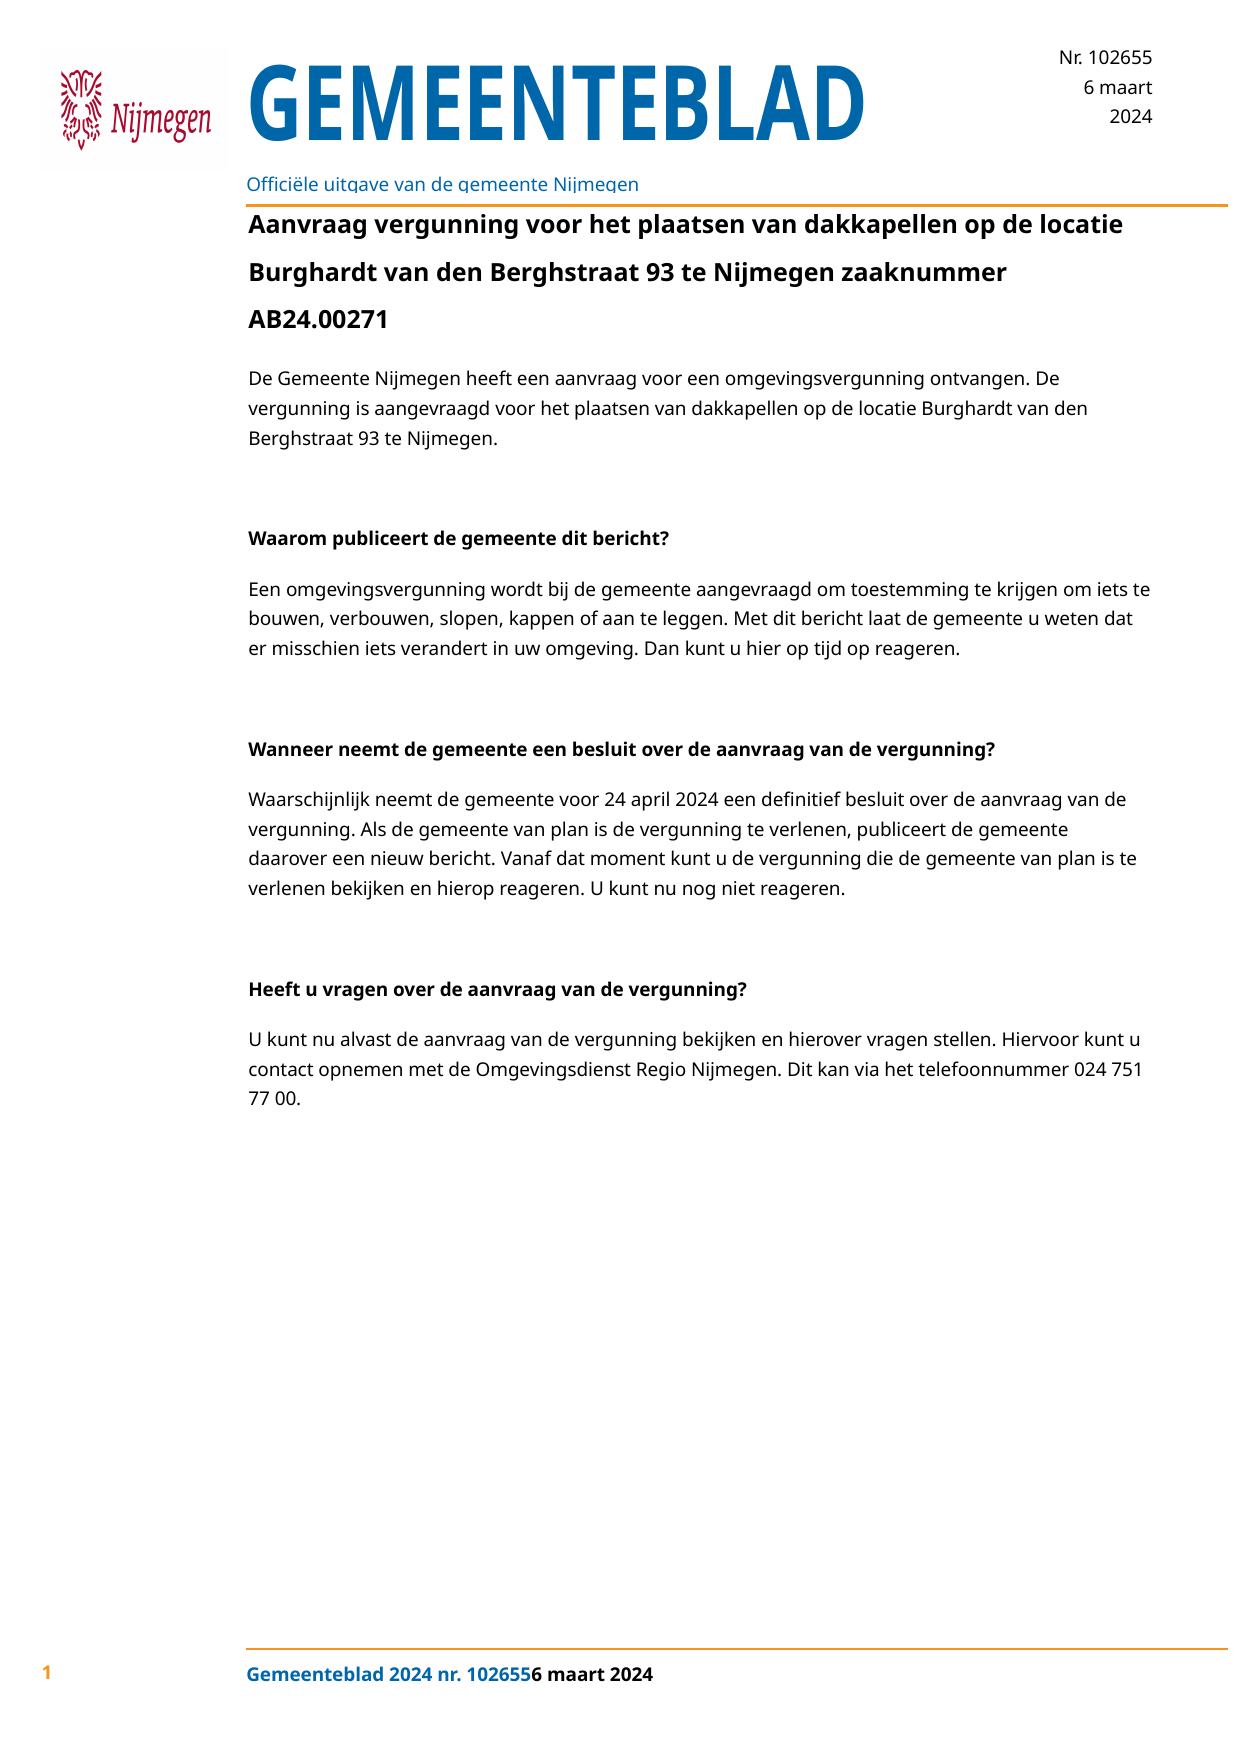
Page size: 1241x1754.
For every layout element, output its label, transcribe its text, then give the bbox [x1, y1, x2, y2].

text De Gemeente Nijmegen heeft een aanvraag voor een omgevingsvergunning ontvangen. De vergunning is aangevraagd voor het plaatsen van dakkapellen op de locatie Burghardt van den Berghstraat 93 te Nijmegen. [248, 366, 1152, 450]
text Wanneer neemt de gemeente een besluit over de aanvraag van de vergunning? [248, 736, 1152, 762]
text Aanvraag vergunning voor het plaatsen van dakkapellen op de locatie Burghardt van den Berghstraat 93 te Nijmegen zaaknummer AB24.00271 [248, 207, 1152, 336]
text U kunt nu alvast de aanvraag van de vergunning bekijken en hierover vragen stellen. Hiervoor kunt u contact opnemen met de Omgevingsdienst Regio Nijmegen. Dit kan via het telefoonnummer 024 751 77 00. [248, 1026, 1152, 1111]
text Waarom publiceert de gemeente dit bericht? [248, 526, 1152, 551]
text Waarschijnlijk neemt de gemeente voor 24 april 2024 een definitief besluit over de aanvraag van de vergunning. Als de gemeente van plan is de vergunning te verlenen, publiceert de gemeente daarover een nieuw bericht. Vanaf dat moment kunt u de vergunning die de gemeente van plan is te verlenen bekijken en hierop reageren. U kunt nu nog niet reageren. [248, 786, 1152, 901]
text Heeft u vragen over de aanvraag van de vergunning? [248, 976, 1152, 1002]
picture [41, 47, 231, 172]
text Een omgevingsvergunning wordt bij de gemeente aangevraagd om toestemming te krijgen om iets te bouwen, verbouwen, slopen, kappen of aan te leggen. Met dit bericht laat de gemeente u weten dat er misschien iets verandert in uw omgeving. Dan kunt u hier op tijd op reageren. [248, 576, 1152, 661]
